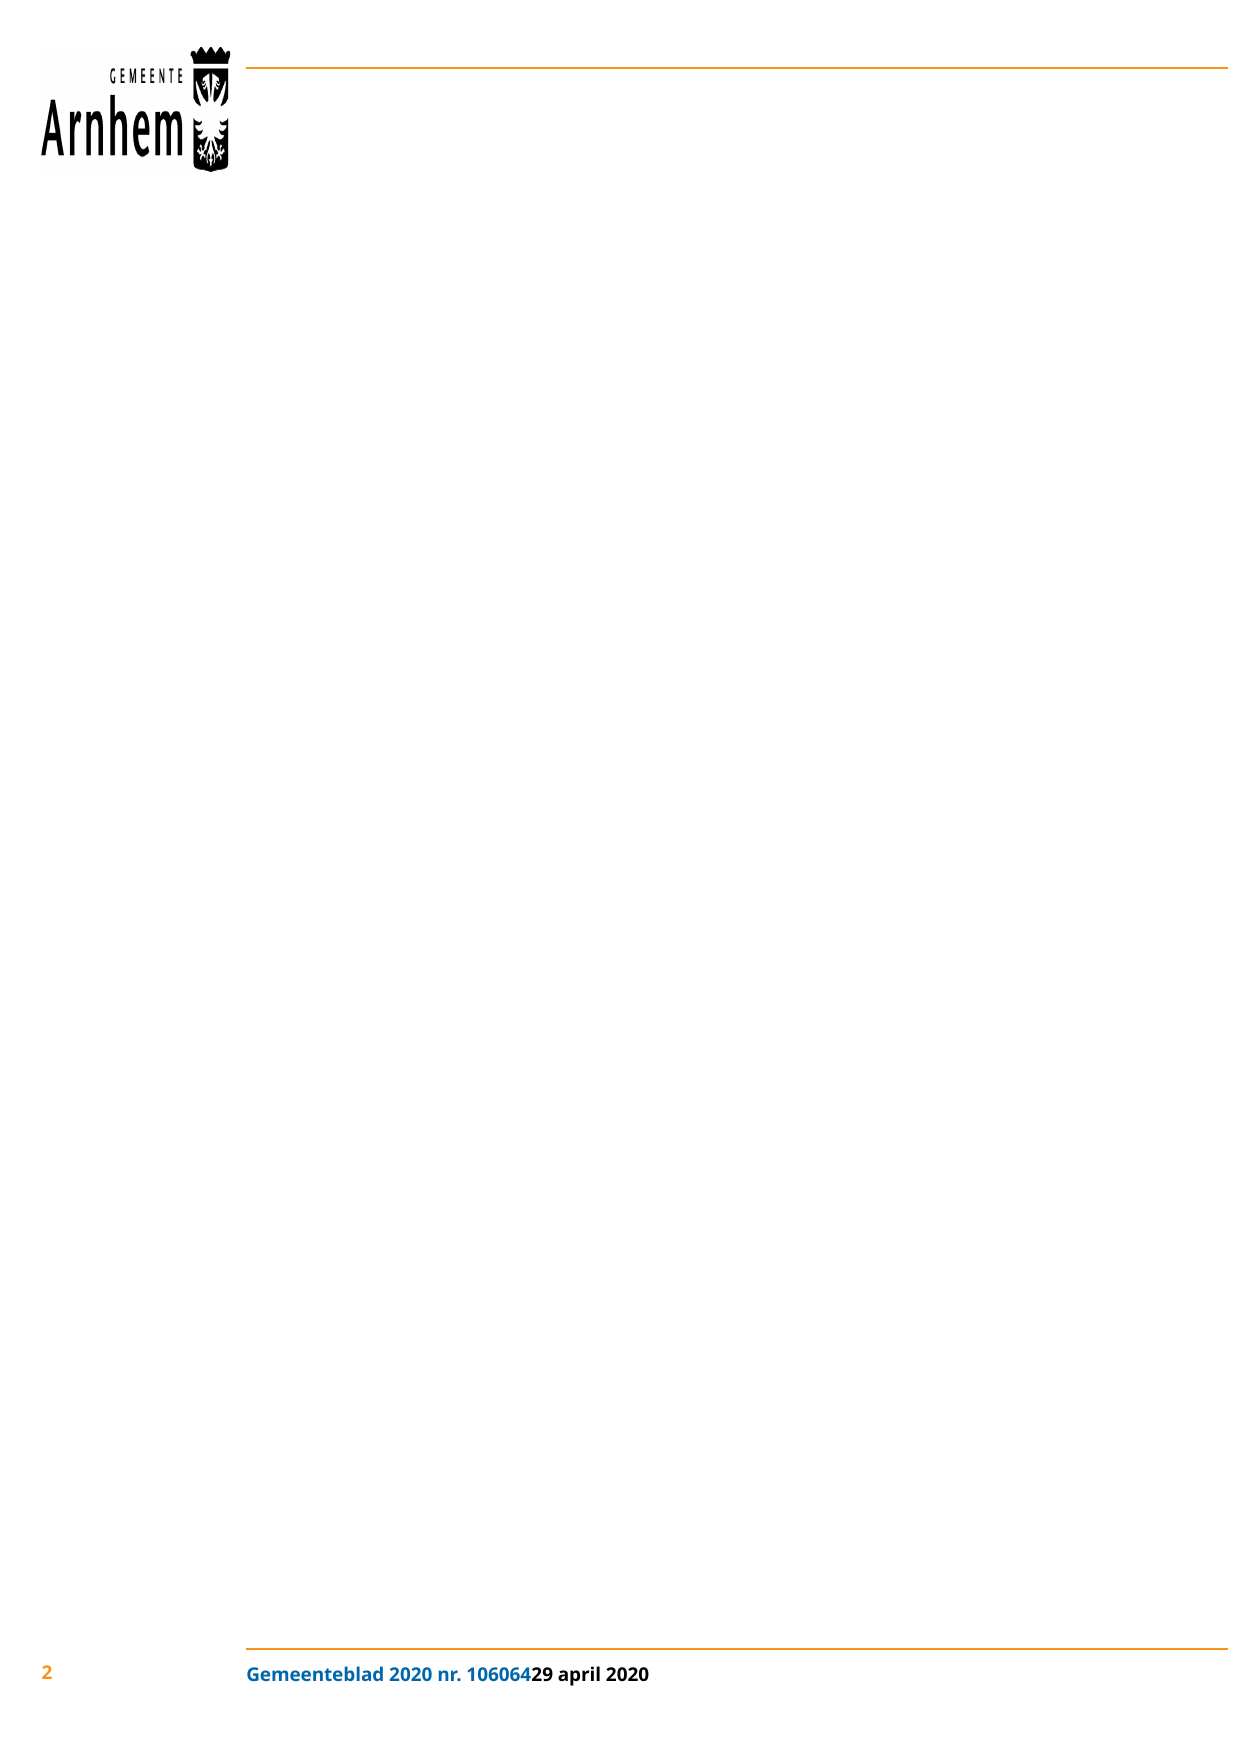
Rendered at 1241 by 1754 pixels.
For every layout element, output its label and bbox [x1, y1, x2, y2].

picture [41, 47, 231, 172]
